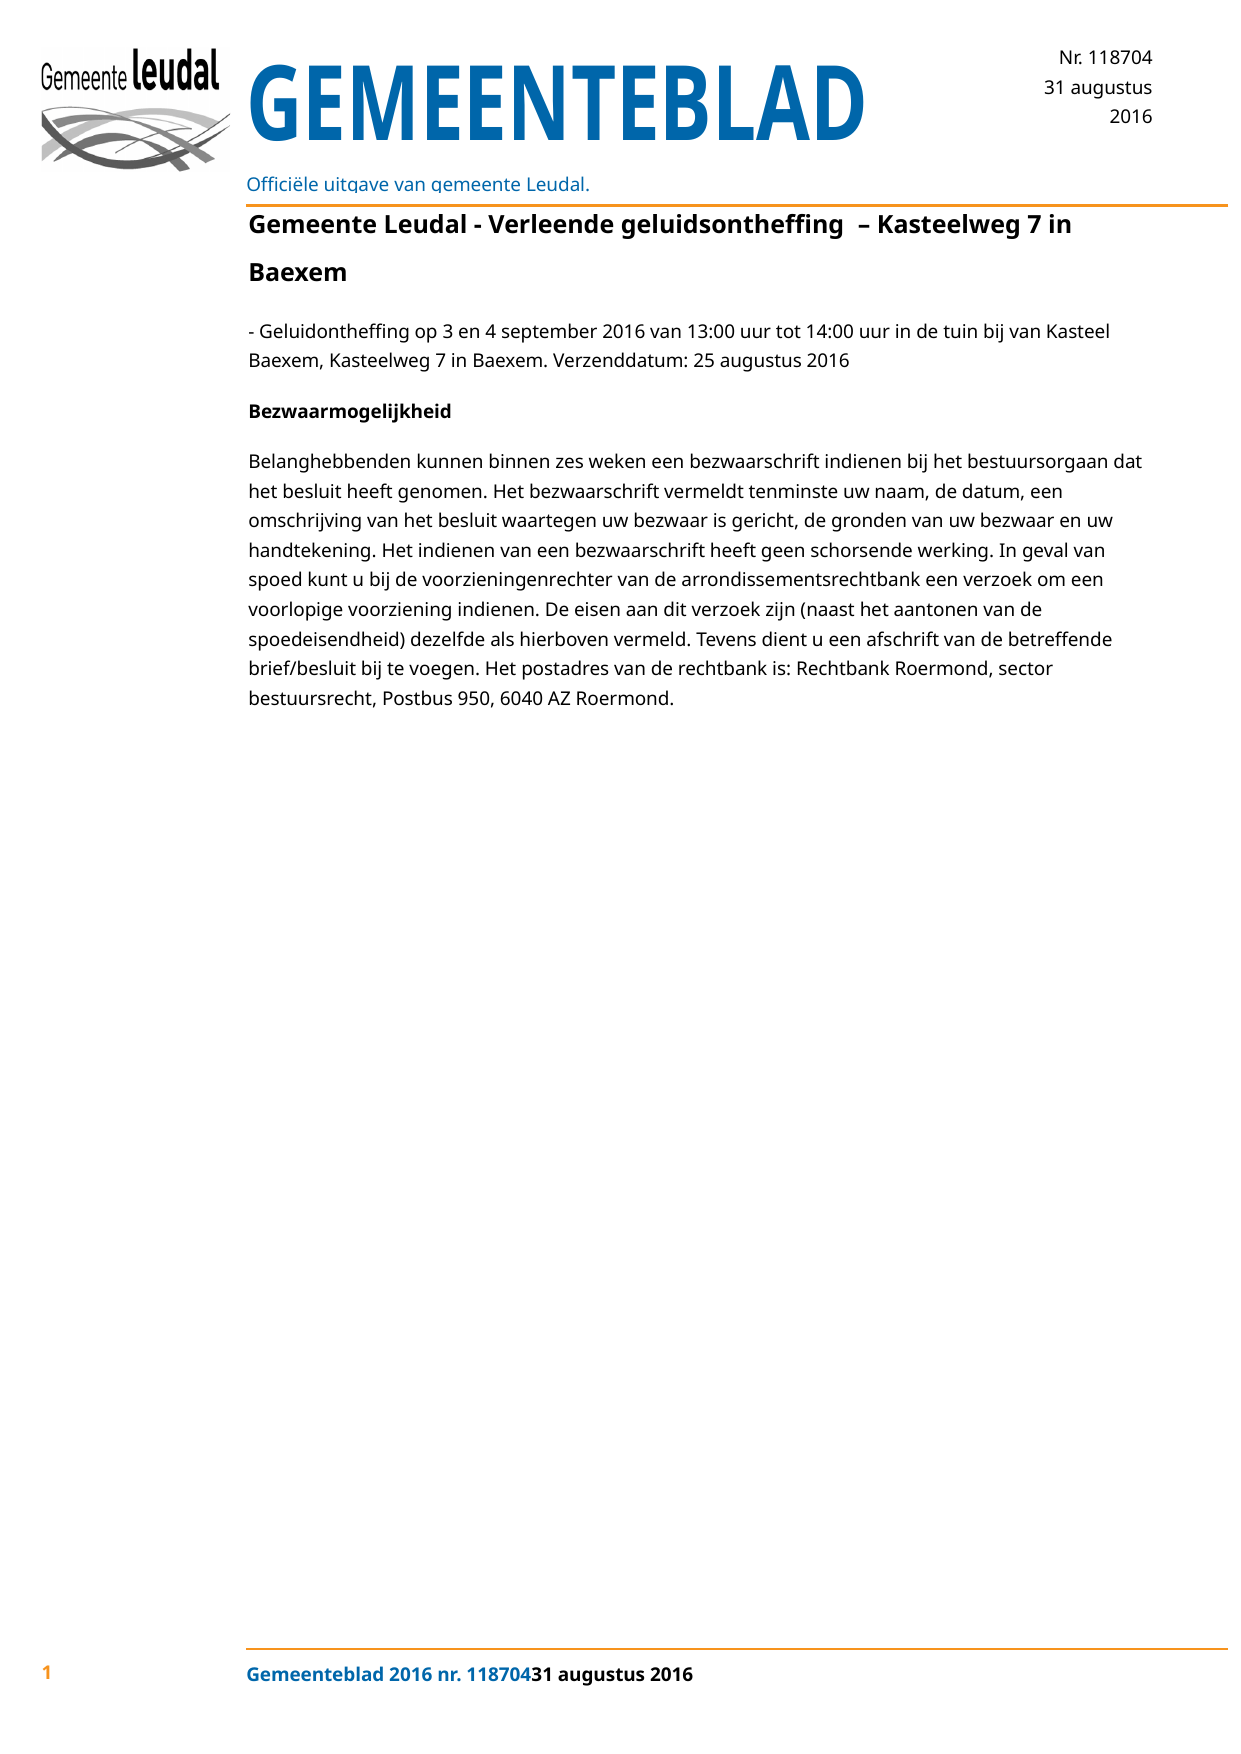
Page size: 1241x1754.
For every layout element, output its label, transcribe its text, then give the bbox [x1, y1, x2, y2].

text - Geluidontheffing op 3 en 4 september 2016 van 13:00 uur tot 14:00 uur in de tuin bij van Kasteel Baexem, Kasteelweg 7 in Baexem. Verzenddatum: 25 augustus 2016 [248, 318, 1152, 373]
text Bezwaarmogelijkheid [248, 398, 1152, 424]
text Belanghebbenden kunnen binnen zes weken een bezwaarschrift indienen bij het bestuursorgaan dat het besluit heeft genomen. Het bezwaarschrift vermeldt tenminste uw naam, de datum, een omschrijving van het besluit waartegen uw bezwaar is gericht, de gronden van uw bezwaar en uw handtekening. Het indienen van een bezwaarschrift heeft geen schorsende werking. In geval van spoed kunt u bij de voorzieningenrechter van de arrondissementsrechtbank een verzoek om een voorlopige voorziening indienen. De eisen aan dit verzoek zijn (naast het aantonen van de spoedeisendheid) dezelfde als hierboven vermeld. Tevens dient u een afschrift van de betreffende brief/besluit bij te voegen. Het postadres van de rechtbank is: Rechtbank Roermond, sector bestuursrecht, Postbus 950, 6040 AZ Roermond. [248, 448, 1152, 711]
text Gemeente Leudal - Verleende geluidsontheffing – Kasteelweg 7 in Baexem [248, 207, 1152, 288]
picture [41, 47, 231, 172]
